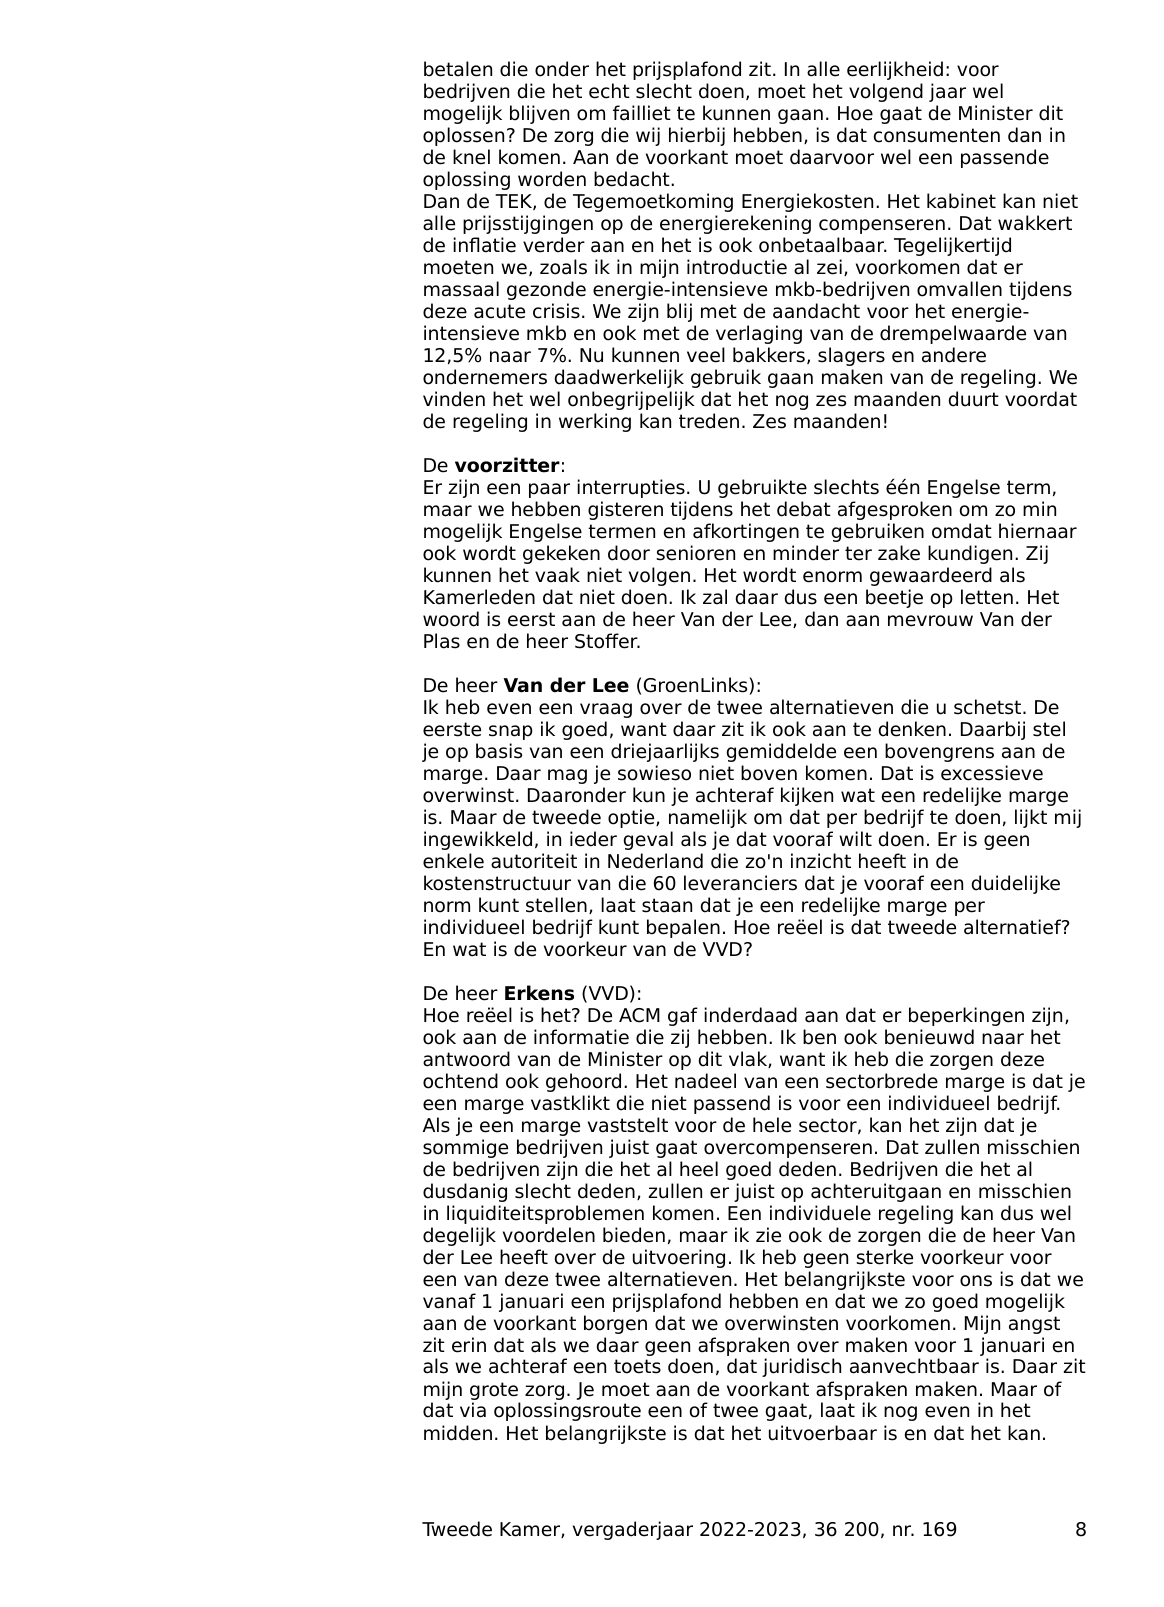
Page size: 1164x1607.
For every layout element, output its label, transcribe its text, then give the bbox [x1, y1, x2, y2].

text De voorzitter: [422, 455, 1087, 477]
text Er zijn een paar interrupties. U gebruikte slechts één Engelse term, maar we hebben gisteren tijdens het debat afgesproken om zo min mogelijk Engelse termen en afkortingen te gebruiken omdat hiernaar ook wordt gekeken door senioren en minder ter zake kundigen. Zij kunnen het vaak niet volgen. Het wordt enorm gewaardeerd als Kamerleden dat niet doen. Ik zal daar dus een beetje op letten. Het woord is eerst aan de heer Van der Lee, dan aan mevrouw Van der Plas en de heer Stoffer. [422, 477, 1087, 653]
text De heer Erkens (VVD): [422, 983, 1087, 1005]
text Dan de TEK, de Tegemoetkoming Energiekosten. Het kabinet kan niet alle prijsstijgingen op de energierekening compenseren. Dat wakkert de inflatie verder aan en het is ook onbetaalbaar. Tegelijkertijd moeten we, zoals ik in mijn introductie al zei, voorkomen dat er massaal gezonde energie-intensieve mkb-bedrijven omvallen tijdens deze acute crisis. We zijn blij met de aandacht voor het energie-intensieve mkb en ook met de verlaging van de drempelwaarde van 12,5% naar 7%. Nu kunnen veel bakkers, slagers en andere ondernemers daadwerkelijk gebruik gaan maken van de regeling. We vinden het wel onbegrijpelijk dat het nog zes maanden duurt voordat de regeling in werking kan treden. Zes maanden! [422, 191, 1087, 433]
text Ik heb even een vraag over de twee alternatieven die u schetst. De eerste snap ik goed, want daar zit ik ook aan te denken. Daarbij stel je op basis van een driejaarlijks gemiddelde een bovengrens aan de marge. Daar mag je sowieso niet boven komen. Dat is excessieve overwinst. Daaronder kun je achteraf kijken wat een redelijke marge is. Maar de tweede optie, namelijk om dat per bedrijf te doen, lijkt mij ingewikkeld, in ieder geval als je dat vooraf wilt doen. Er is geen enkele autoriteit in Nederland die zo'n inzicht heeft in de kostenstructuur van die 60 leveranciers dat je vooraf een duidelijke norm kunt stellen, laat staan dat je een redelijke marge per individueel bedrijf kunt bepalen. Hoe reëel is dat tweede alternatief? En wat is de voorkeur van de VVD? [422, 697, 1087, 961]
text De heer Van der Lee (GroenLinks): [422, 675, 1087, 697]
text Hoe reëel is het? De ACM gaf inderdaad aan dat er beperkingen zijn, ook aan de informatie die zij hebben. Ik ben ook benieuwd naar het antwoord van de Minister op dit vlak, want ik heb die zorgen deze ochtend ook gehoord. Het nadeel van een sectorbrede marge is dat je een marge vastklikt die niet passend is voor een individueel bedrijf. Als je een marge vaststelt voor de hele sector, kan het zijn dat je sommige bedrijven juist gaat overcompenseren. Dat zullen misschien de bedrijven zijn die het al heel goed deden. Bedrijven die het al dusdanig slecht deden, zullen er juist op achteruitgaan en misschien in liquiditeitsproblemen komen. Een individuele regeling kan dus wel degelijk voordelen bieden, maar ik zie ook de zorgen die de heer Van der Lee heeft over de uitvoering. Ik heb geen sterke voorkeur voor een van deze twee alternatieven. Het belangrijkste voor ons is dat we vanaf 1 januari een prijsplafond hebben en dat we zo goed mogelijk aan de voorkant borgen dat we overwinsten voorkomen. Mijn angst zit erin dat als we daar geen afspraken over maken voor 1 januari en als we achteraf een toets doen, dat juridisch aanvechtbaar is. Daar zit mijn grote zorg. Je moet aan de voorkant afspraken maken. Maar of dat via oplossingsroute een of twee gaat, laat ik nog even in het midden. Het belangrijkste is dat het uitvoerbaar is en dat het kan. [422, 1005, 1087, 1444]
text betalen die onder het prijsplafond zit. In alle eerlijkheid: voor bedrijven die het echt slecht doen, moet het volgend jaar wel mogelijk blijven om failliet te kunnen gaan. Hoe gaat de Minister dit oplossen? De zorg die wij hierbij hebben, is dat consumenten dan in de knel komen. Aan de voorkant moet daarvoor wel een passende oplossing worden bedacht. [422, 59, 1087, 191]
